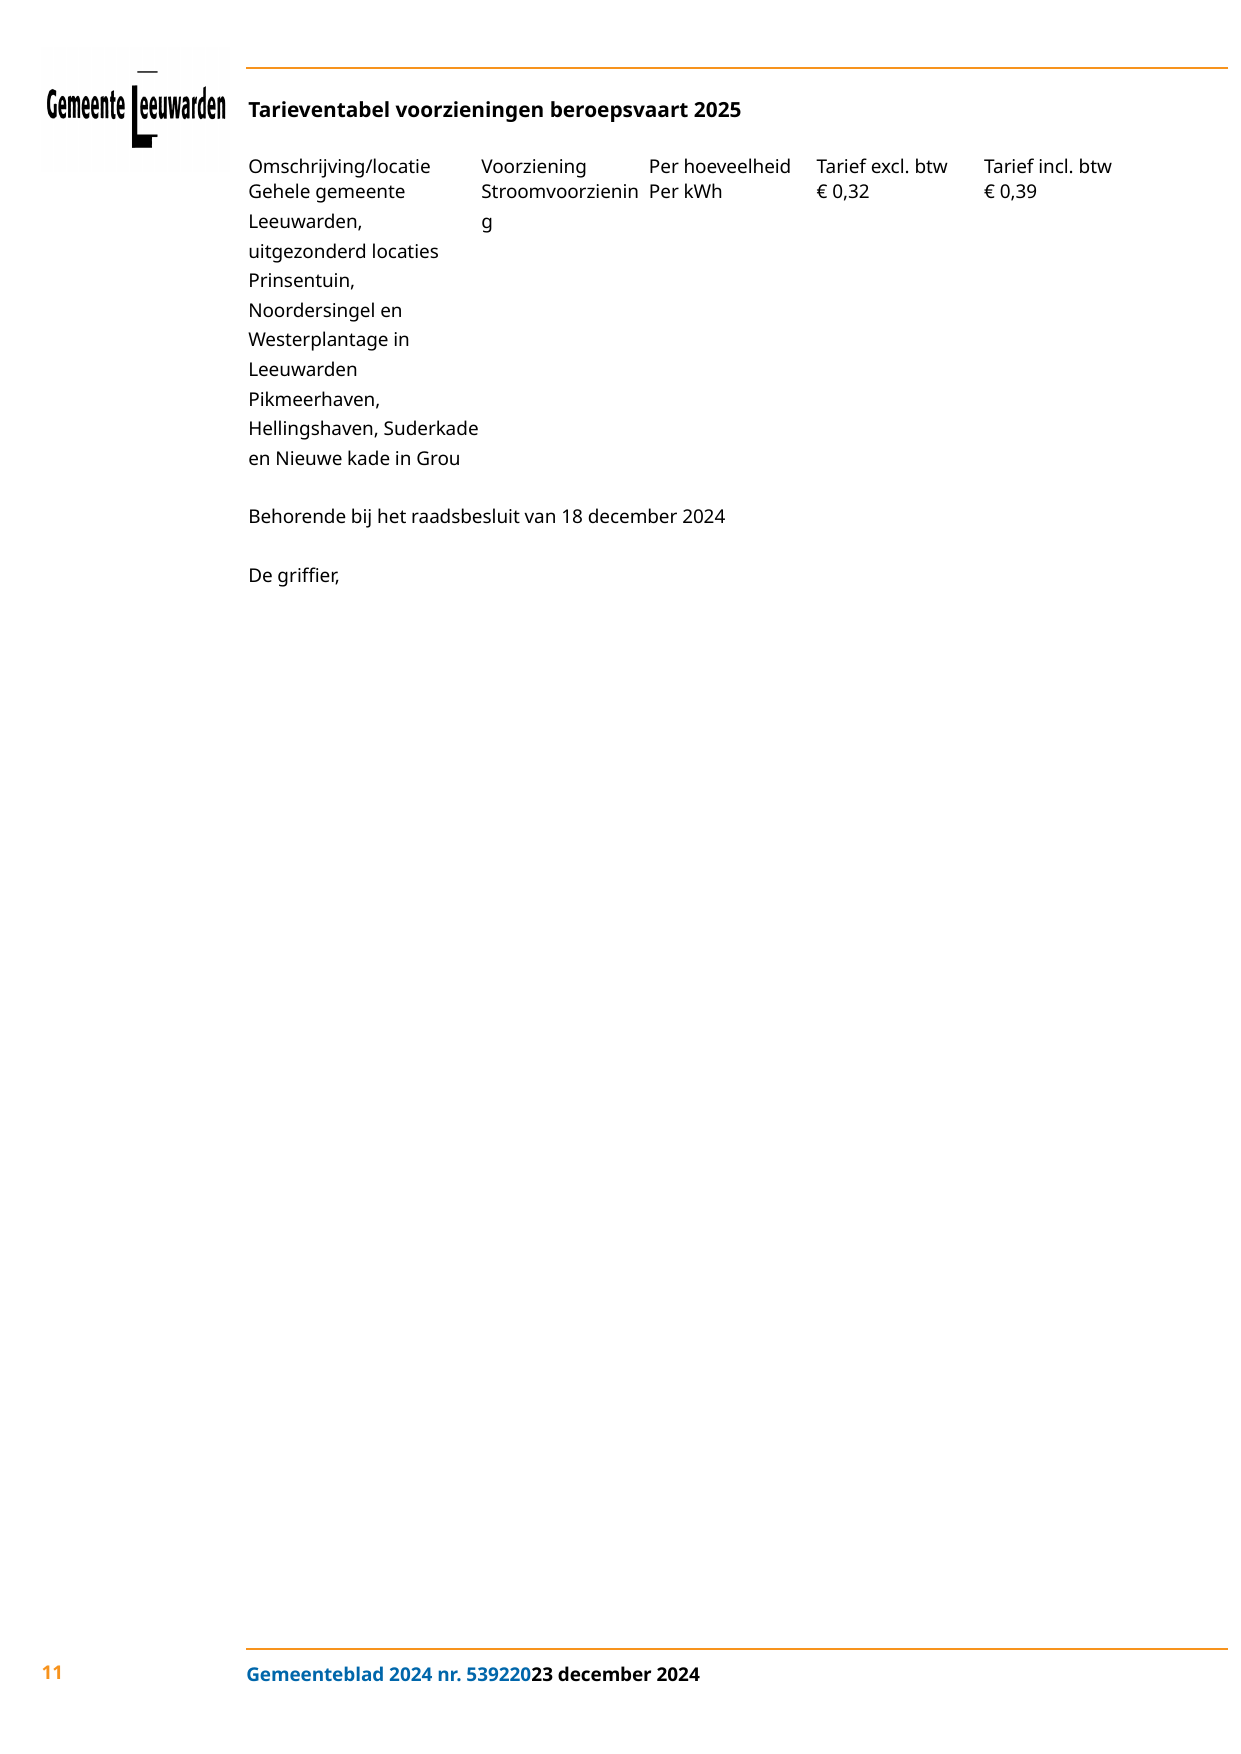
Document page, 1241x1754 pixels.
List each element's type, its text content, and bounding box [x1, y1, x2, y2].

table_header Tarief incl. btw [984, 153, 1152, 179]
picture [41, 47, 231, 172]
table_header Per hoeveelheid [649, 153, 816, 179]
table_cell Stroomvoorziening [481, 179, 649, 471]
table_header Omschrijving/locatie [248, 153, 481, 179]
table_cell € 0,39 [984, 179, 1152, 471]
table_cell € 0,32 [816, 179, 984, 471]
text De griffier, [248, 563, 1152, 588]
table_cell Gehele gemeente Leeuwarden, uitgezonderd locaties Prinsentuin, Noordersingel en Westerplantage in Leeuwarden Pikmeerhaven, Hellingshaven, Suderkade en Nieuwe kade in Grou [248, 179, 481, 471]
text Behorende bij het raadsbesluit van 18 december 2024 [248, 503, 1152, 529]
text Tarieventabel voorzieningen beroepsvaart 2025 [248, 95, 1152, 123]
table_header Voorziening [481, 153, 649, 179]
table_cell Per kWh [649, 179, 816, 471]
table_header Tarief excl. btw [816, 153, 984, 179]
